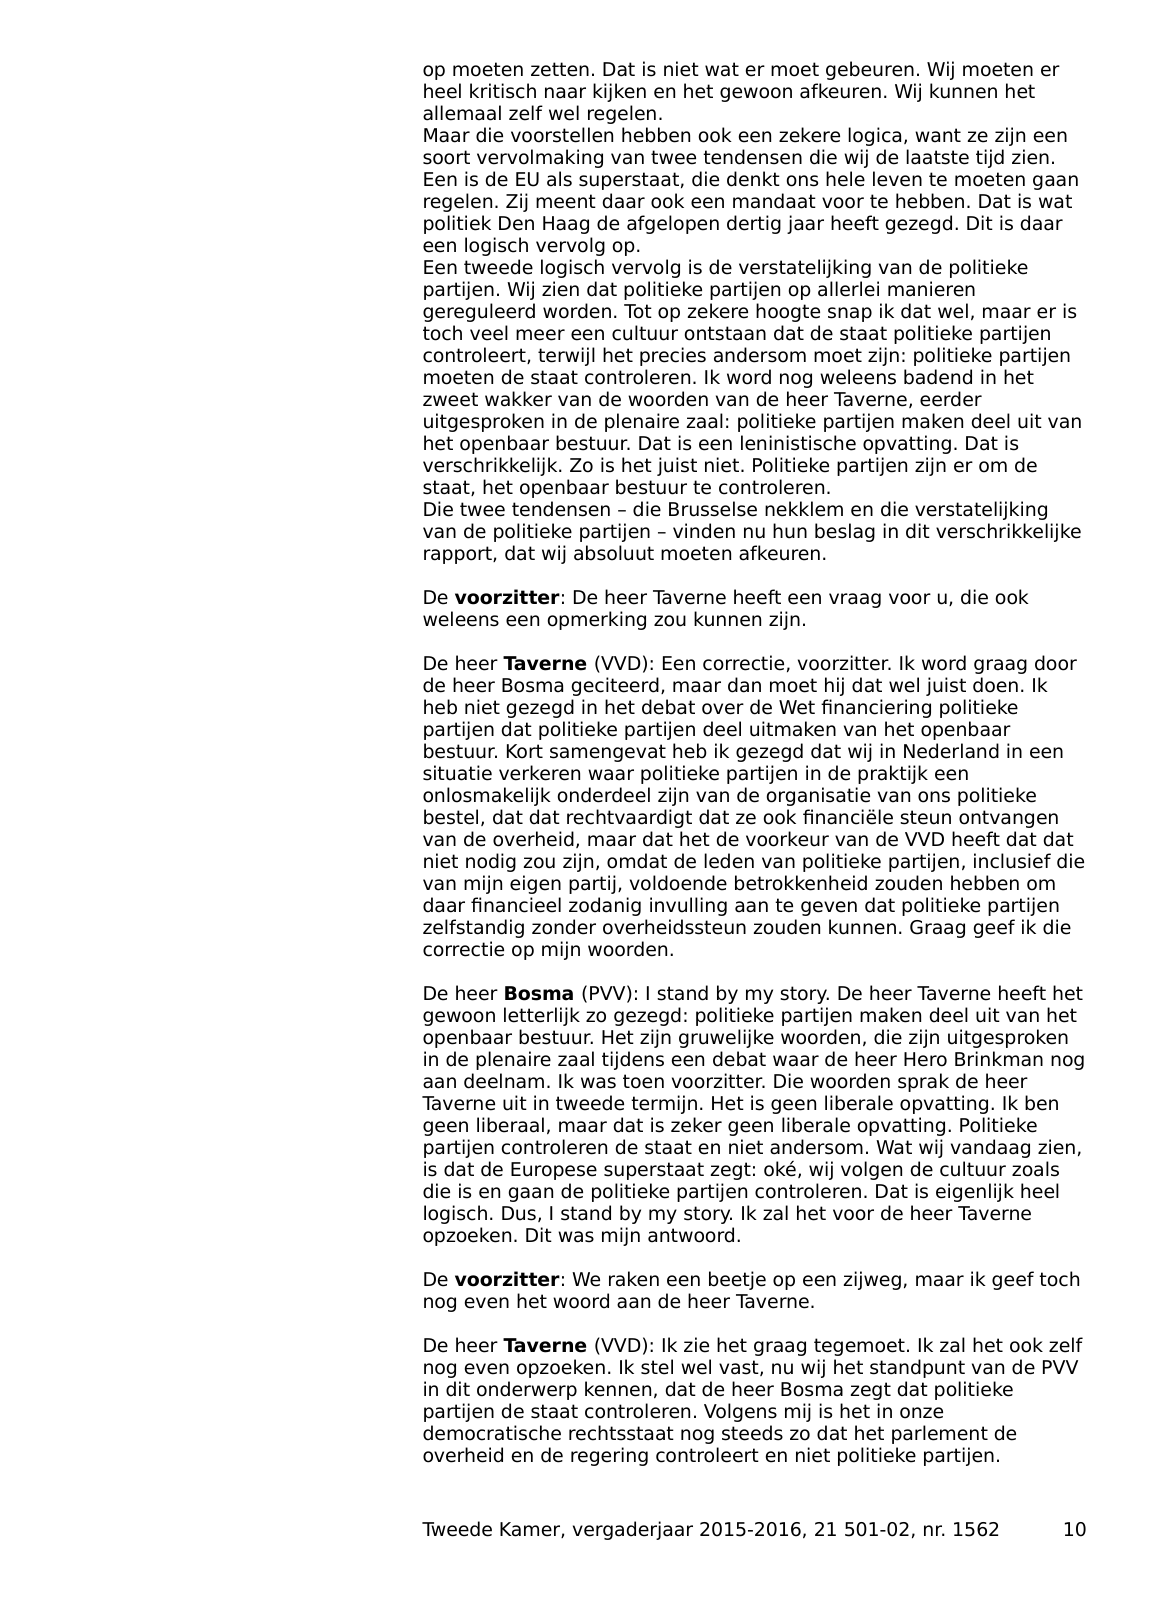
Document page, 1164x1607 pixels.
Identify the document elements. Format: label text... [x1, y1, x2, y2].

text op moeten zetten. Dat is niet wat er moet gebeuren. Wij moeten er heel kritisch naar kijken en het gewoon afkeuren. Wij kunnen het allemaal zelf wel regelen. [422, 59, 1087, 125]
text Maar die voorstellen hebben ook een zekere logica, want ze zijn een soort vervolmaking van twee tendensen die wij de laatste tijd zien. Een is de EU als superstaat, die denkt ons hele leven te moeten gaan regelen. Zij meent daar ook een mandaat voor te hebben. Dat is wat politiek Den Haag de afgelopen dertig jaar heeft gezegd. Dit is daar een logisch vervolg op. [422, 125, 1087, 257]
text De heer Taverne (VVD): Ik zie het graag tegemoet. Ik zal het ook zelf nog even opzoeken. Ik stel wel vast, nu wij het standpunt van de PVV in dit onderwerp kennen, dat de heer Bosma zegt dat politieke partijen de staat controleren. Volgens mij is het in onze democratische rechtsstaat nog steeds zo dat het parlement de overheid en de regering controleert en niet politieke partijen. [422, 1335, 1087, 1467]
text De heer Bosma (PVV): I stand by my story. De heer Taverne heeft het gewoon letterlijk zo gezegd: politieke partijen maken deel uit van het openbaar bestuur. Het zijn gruwelijke woorden, die zijn uitgesproken in de plenaire zaal tijdens een debat waar de heer Hero Brinkman nog aan deelnam. Ik was toen voorzitter. Die woorden sprak de heer Taverne uit in tweede termijn. Het is geen liberale opvatting. Ik ben geen liberaal, maar dat is zeker geen liberale opvatting. Politieke partijen controleren de staat en niet andersom. Wat wij vandaag zien, is dat de Europese superstaat zegt: oké, wij volgen de cultuur zoals die is en gaan de politieke partijen controleren. Dat is eigenlijk heel logisch. Dus, I stand by my story. Ik zal het voor de heer Taverne opzoeken. Dit was mijn antwoord. [422, 983, 1087, 1247]
text De voorzitter: We raken een beetje op een zijweg, maar ik geef toch nog even het woord aan de heer Taverne. [422, 1269, 1087, 1313]
text De heer Taverne (VVD): Een correctie, voorzitter. Ik word graag door de heer Bosma geciteerd, maar dan moet hij dat wel juist doen. Ik heb niet gezegd in het debat over de Wet financiering politieke partijen dat politieke partijen deel uitmaken van het openbaar bestuur. Kort samengevat heb ik gezegd dat wij in Nederland in een situatie verkeren waar politieke partijen in de praktijk een onlosmakelijk onderdeel zijn van de organisatie van ons politieke bestel, dat dat rechtvaardigt dat ze ook financiële steun ontvangen van de overheid, maar dat het de voorkeur van de VVD heeft dat dat niet nodig zou zijn, omdat de leden van politieke partijen, inclusief die van mijn eigen partij, voldoende betrokkenheid zouden hebben om daar financieel zodanig invulling aan te geven dat politieke partijen zelfstandig zonder overheidssteun zouden kunnen. Graag geef ik die correctie op mijn woorden. [422, 653, 1087, 961]
text De voorzitter: De heer Taverne heeft een vraag voor u, die ook weleens een opmerking zou kunnen zijn. [422, 587, 1087, 631]
text Die twee tendensen – die Brusselse nekklem en die verstatelijking van de politieke partijen – vinden nu hun beslag in dit verschrikkelijke rapport, dat wij absoluut moeten afkeuren. [422, 499, 1087, 564]
text Een tweede logisch vervolg is de verstatelijking van de politieke partijen. Wij zien dat politieke partijen op allerlei manieren gereguleerd worden. Tot op zekere hoogte snap ik dat wel, maar er is toch veel meer een cultuur ontstaan dat de staat politieke partijen controleert, terwijl het precies andersom moet zijn: politieke partijen moeten de staat controleren. Ik word nog weleens badend in het zweet wakker van de woorden van de heer Taverne, eerder uitgesproken in de plenaire zaal: politieke partijen maken deel uit van het openbaar bestuur. Dat is een leninistische opvatting. Dat is verschrikkelijk. Zo is het juist niet. Politieke partijen zijn er om de staat, het openbaar bestuur te controleren. [422, 257, 1087, 499]
